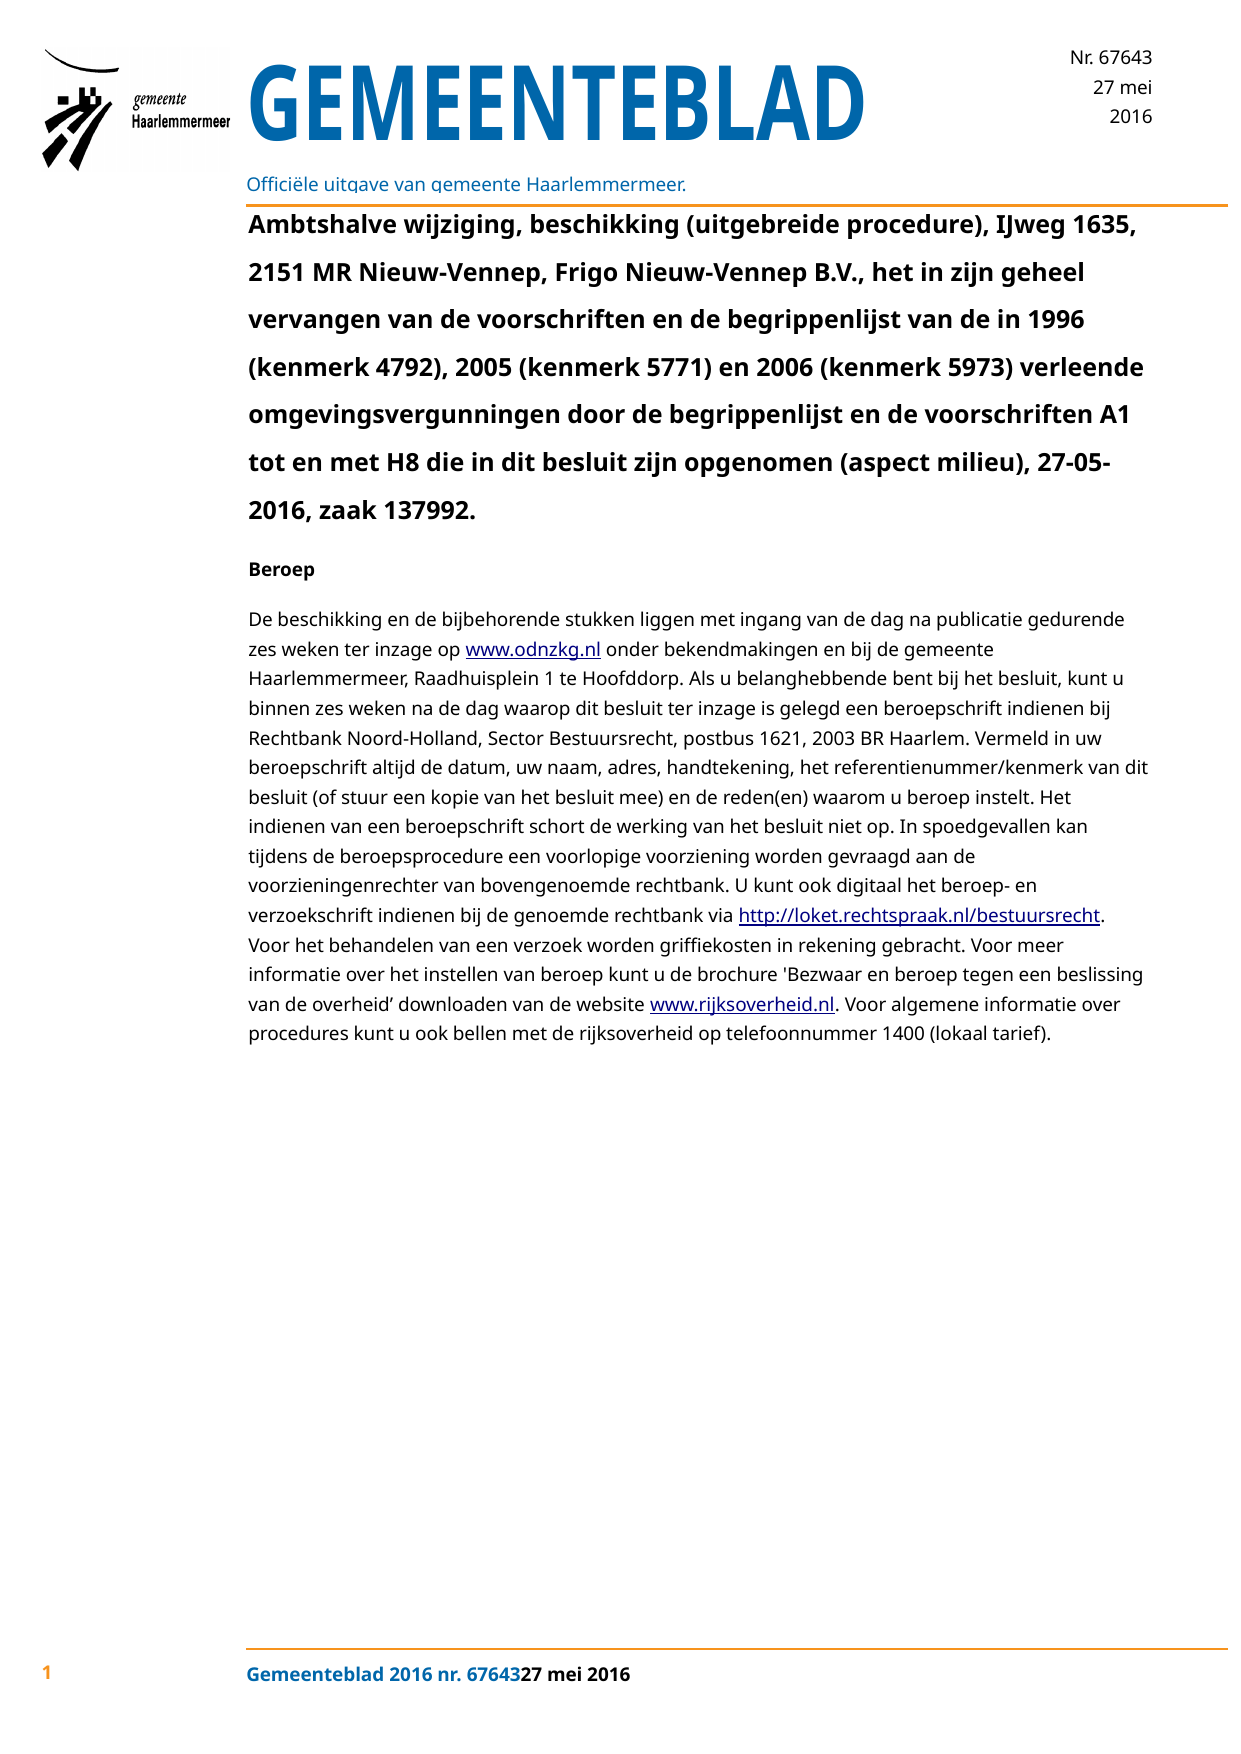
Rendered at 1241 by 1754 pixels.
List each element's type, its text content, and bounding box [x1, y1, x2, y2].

picture [41, 47, 231, 172]
text Ambtshalve wijziging, beschikking (uitgebreide procedure), IJweg 1635, 2151 MR Nieuw-Vennep, Frigo Nieuw-Vennep B.V., het in zijn geheel vervangen van de voorschriften en de begrippenlijst van de in 1996 (kenmerk 4792), 2005 (kenmerk 5771) en 2006 (kenmerk 5973) verleende omgevingsvergunningen door de begrippenlijst en de voorschriften A1 tot en met H8 die in dit besluit zijn opgenomen (aspect milieu), 27-05-2016, zaak 137992. [248, 207, 1152, 526]
text De beschikking en de bijbehorende stukken liggen met ingang van de dag na publicatie gedurende zes weken ter inzage op www.odnzkg.nl onder bekendmakingen en bij de gemeente Haarlemmermeer, Raadhuisplein 1 te Hoofddorp. Als u belanghebbende bent bij het besluit, kunt u binnen zes weken na de dag waarop dit besluit ter inzage is gelegd een beroepschrift indienen bij Rechtbank Noord-Holland, Sector Bestuursrecht, postbus 1621, 2003 BR Haarlem. Vermeld in uw beroepschrift altijd de datum, uw naam, adres, handtekening, het referentienummer/kenmerk van dit besluit (of stuur een kopie van het besluit mee) en de reden(en) waarom u beroep instelt. Het indienen van een beroepschrift schort de werking van het besluit niet op. In spoedgevallen kan tijdens de beroepsprocedure een voorlopige voorziening worden gevraagd aan de voorzieningenrechter van bovengenoemde rechtbank. U kunt ook digitaal het beroep- en verzoekschrift indienen bij de genoemde rechtbank via http://loket.rechtspraak.nl/bestuursrecht. Voor het behandelen van een verzoek worden griffiekosten in rekening gebracht. Voor meer informatie over het instellen van beroep kunt u de brochure 'Bezwaar en beroep tegen een beslissing van de overheid’ downloaden van de website www.rijksoverheid.nl. Voor algemene informatie over procedures kunt u ook bellen met de rijksoverheid op telefoonnummer 1400 (lokaal tarief). [248, 606, 1152, 1046]
text Beroep [248, 556, 1152, 582]
